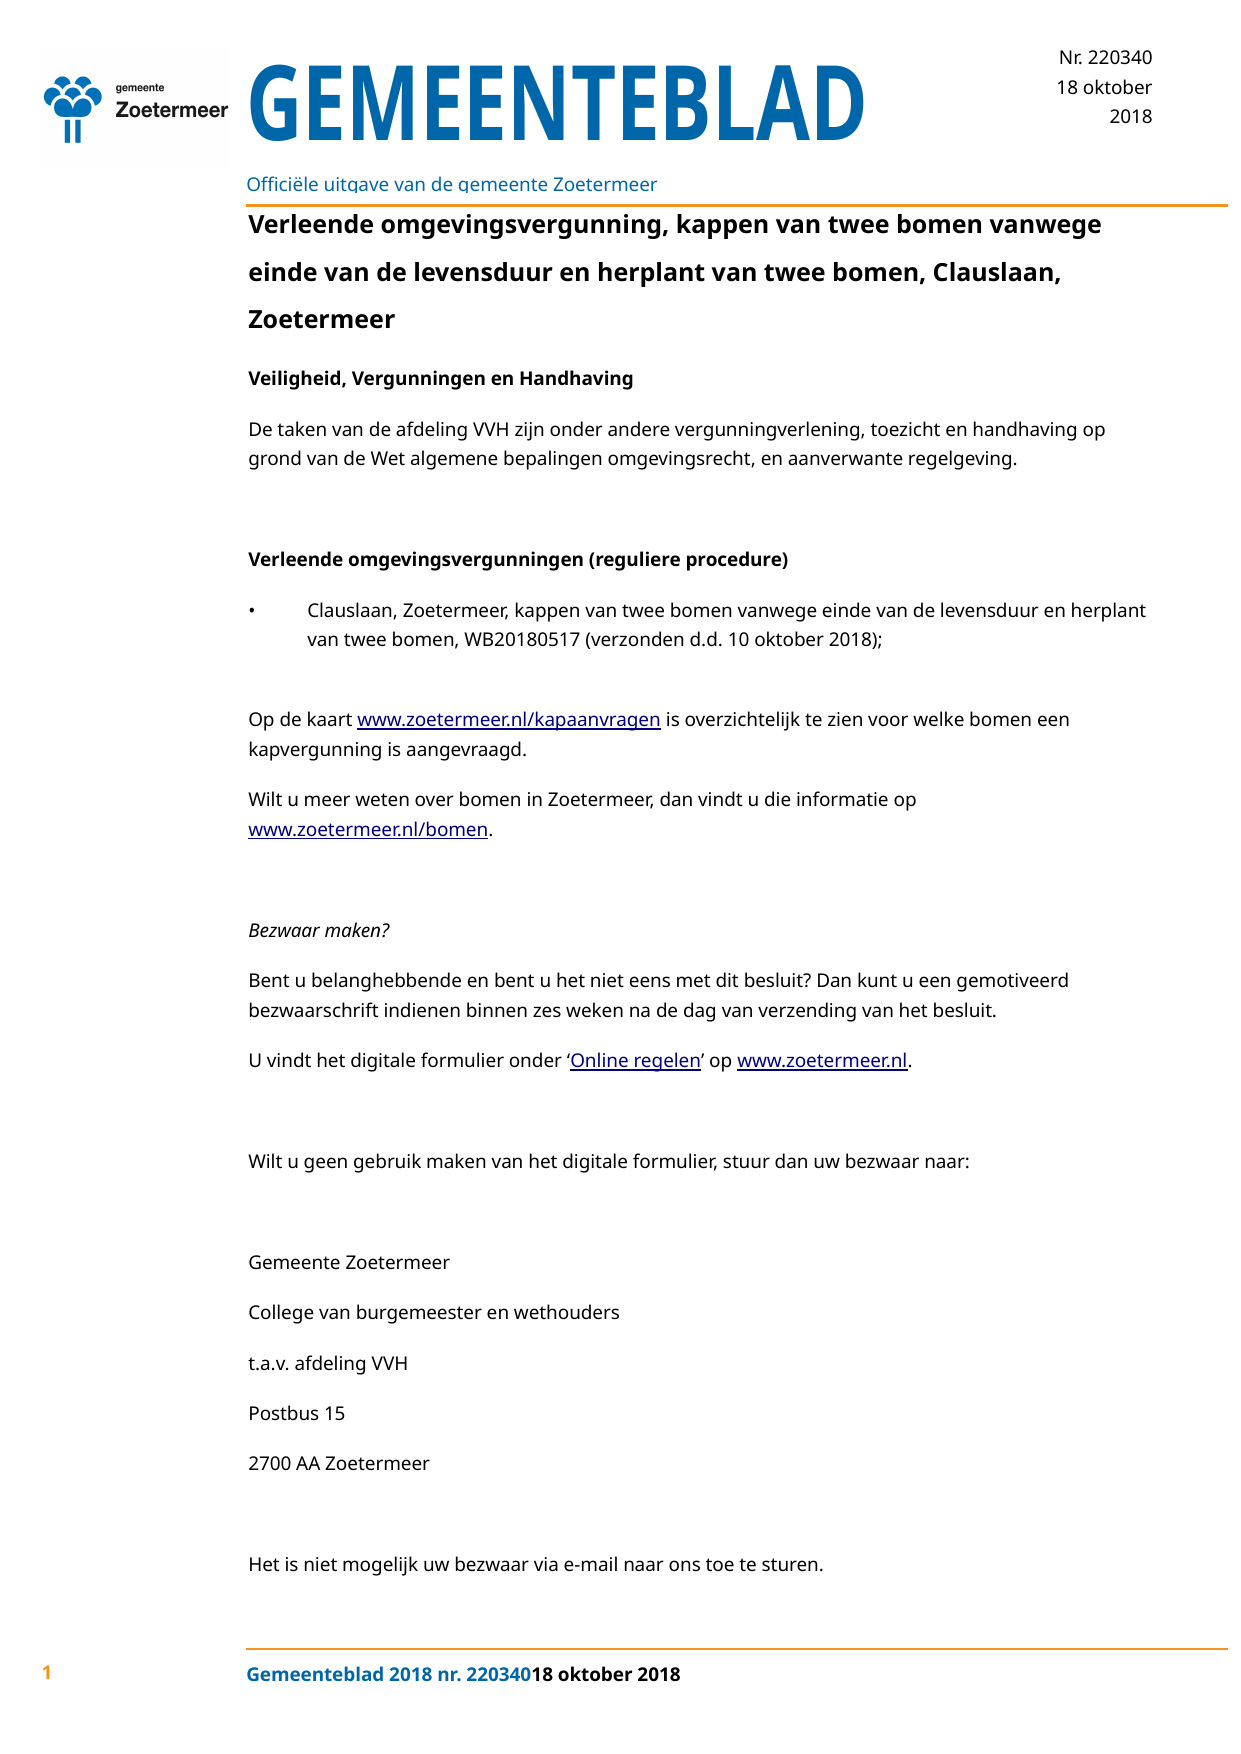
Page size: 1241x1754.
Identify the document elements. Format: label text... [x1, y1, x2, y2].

text Wilt u geen gebruik maken van het digitale formulier, stuur dan uw bezwaar naar: [248, 1148, 1152, 1174]
text U vindt het digitale formulier onder ‘Online regelen’ op www.zoetermeer.nl. [248, 1047, 1152, 1073]
text Veiligheid, Vergunningen en Handhaving [248, 366, 1152, 391]
text Gemeente Zoetermeer [248, 1249, 1152, 1274]
list Clauslaan, Zoetermeer, kappen van twee bomen vanwege einde van de levensduur en herplant van twee bomen, WB20180517 (verzonden d.d. 10 oktober 2018); [248, 597, 1152, 652]
text Bent u belanghebbende en bent u het niet eens met dit besluit? Dan kunt u een gemotiveerd bezwaarschrift indienen binnen zes weken na de dag van verzending van het besluit. [248, 967, 1152, 1022]
text Verleende omgevingsvergunning, kappen van twee bomen vanwege einde van de levensduur en herplant van twee bomen, Clauslaan, Zoetermeer [248, 207, 1152, 336]
text t.a.v. afdeling VVH [248, 1350, 1152, 1375]
text Wilt u meer weten over bomen in Zoetermeer, dan vindt u die informatie op www.zoetermeer.nl/bomen. [248, 786, 1152, 842]
text Bezwaar maken? [248, 917, 1152, 942]
text Postbus 15 [248, 1400, 1152, 1426]
picture [41, 47, 231, 172]
text 2700 AA Zoetermeer [248, 1451, 1152, 1476]
text De taken van de afdeling VVH zijn onder andere vergunningverlening, toezicht en handhaving op grond van de Wet algemene bepalingen omgevingsrecht, en aanverwante regelgeving. [248, 416, 1152, 471]
text Verleende omgevingsvergunningen (reguliere procedure) [248, 546, 1152, 572]
text College van burgemeester en wethouders [248, 1299, 1152, 1325]
text Op de kaart www.zoetermeer.nl/kapaanvragen is overzichtelijk te zien voor welke bomen een kapvergunning is aangevraagd. [248, 706, 1152, 762]
text Het is niet mogelijk uw bezwaar via e-mail naar ons toe te sturen. [248, 1551, 1152, 1577]
